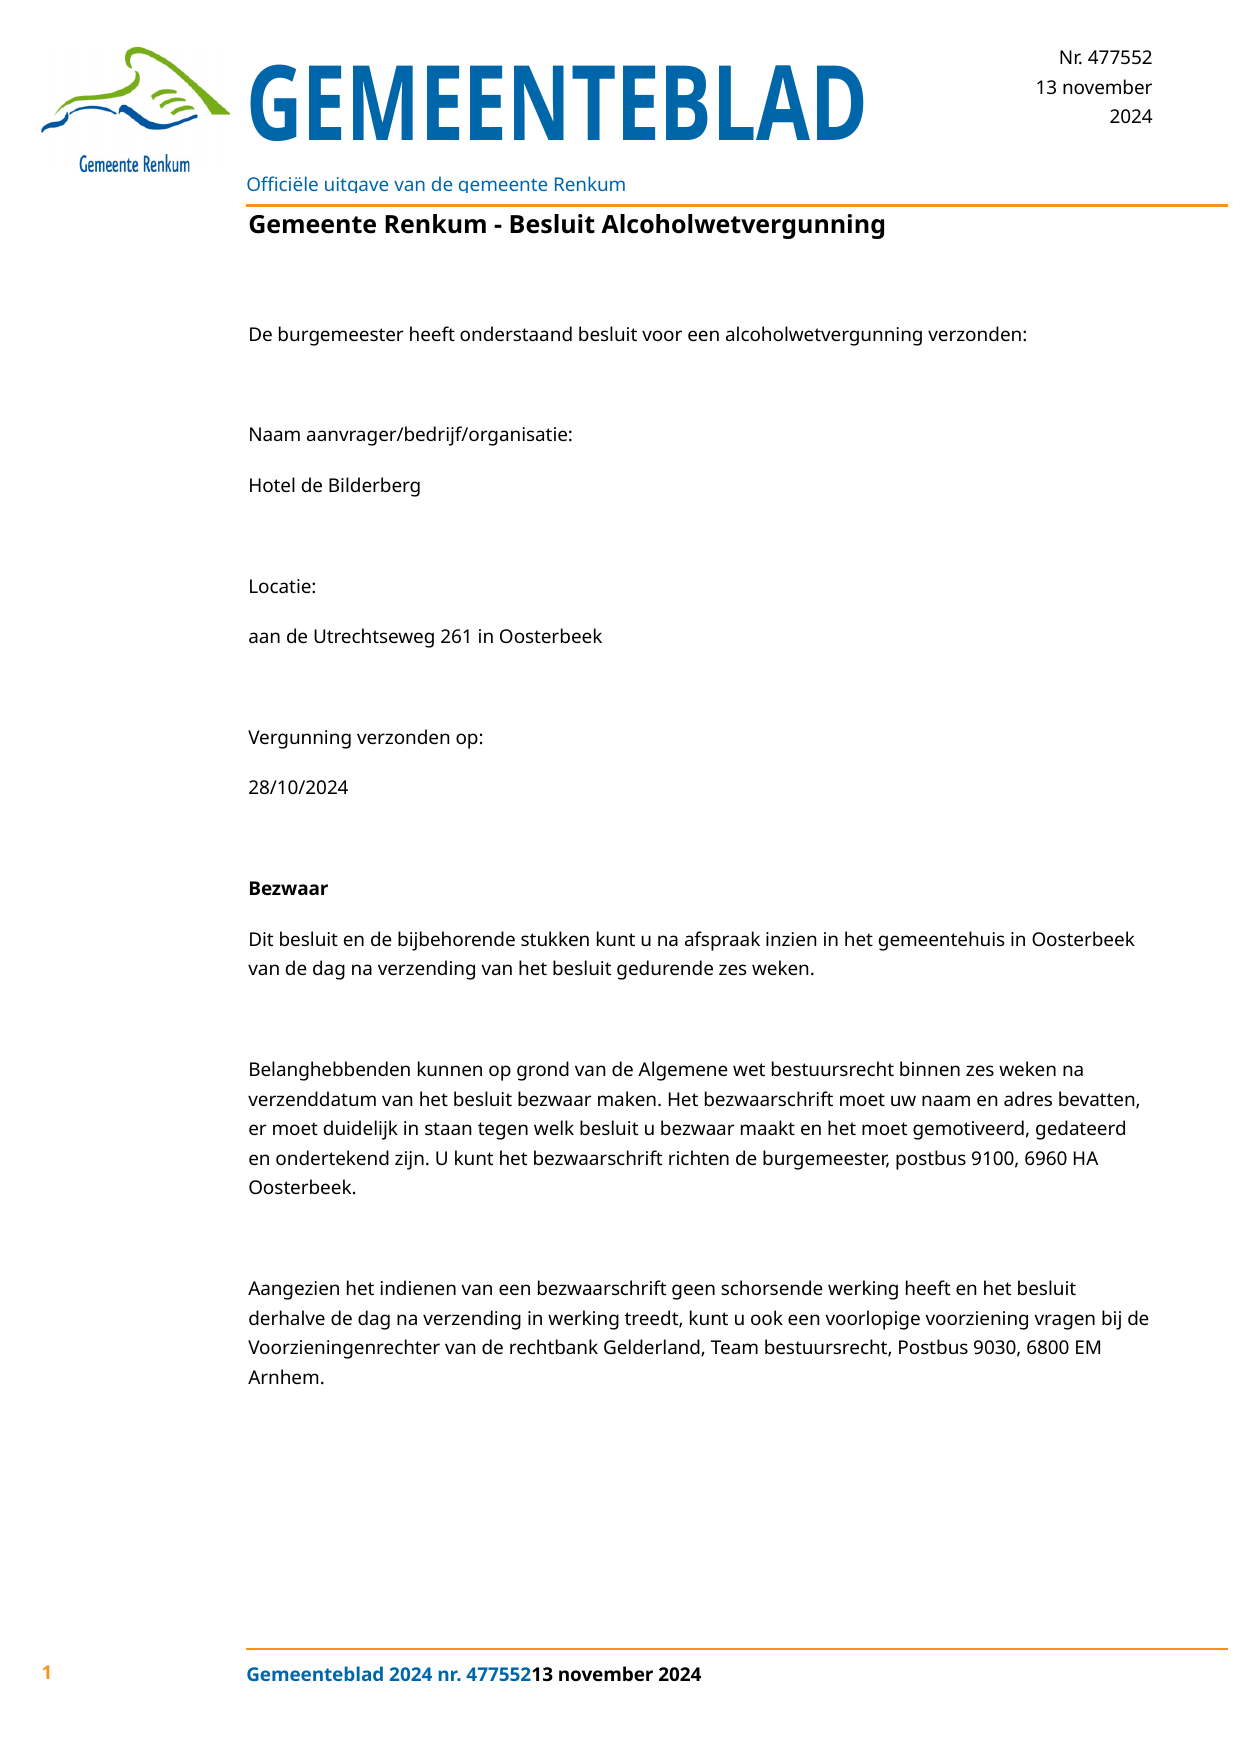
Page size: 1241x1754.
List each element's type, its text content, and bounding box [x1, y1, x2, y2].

text Aangezien het indienen van een bezwaarschrift geen schorsende werking heeft en het besluit derhalve de dag na verzending in werking treedt, kunt u ook een voorlopige voorziening vragen bij de Voorzieningenrechter van de rechtbank Gelderland, Team bestuursrecht, Postbus 9030, 6800 EM Arnhem. [248, 1275, 1152, 1390]
text Hotel de Bilderberg [248, 472, 1152, 498]
text Belanghebbenden kunnen op grond van de Algemene wet bestuursrecht binnen zes weken na verzenddatum van het besluit bezwaar maken. Het bezwaarschrift moet uw naam en adres bevatten, er moet duidelijk in staan tegen welk besluit u bezwaar maakt en het moet gemotiveerd, gedateerd en ondertekend zijn. U kunt het bezwaarschrift richten de burgemeester, postbus 9100, 6960 HA Oosterbeek. [248, 1056, 1152, 1200]
text Locatie: [248, 573, 1152, 598]
text Naam aanvrager/bedrijf/organisatie: [248, 422, 1152, 447]
text Vergunning verzonden op: [248, 724, 1152, 750]
text Bezwaar [248, 875, 1152, 901]
text Gemeente Renkum - Besluit Alcoholwetvergunning [248, 207, 1152, 241]
text Dit besluit en de bijbehorende stukken kunt u na afspraak inzien in het gemeentehuis in Oosterbeek van de dag na verzending van het besluit gedurende zes weken. [248, 926, 1152, 981]
text 28/10/2024 [248, 774, 1152, 800]
picture [41, 47, 231, 172]
text aan de Utrechtseweg 261 in Oosterbeek [248, 623, 1152, 649]
text De burgemeester heeft onderstaand besluit voor een alcoholwetvergunning verzonden: [248, 321, 1152, 346]
